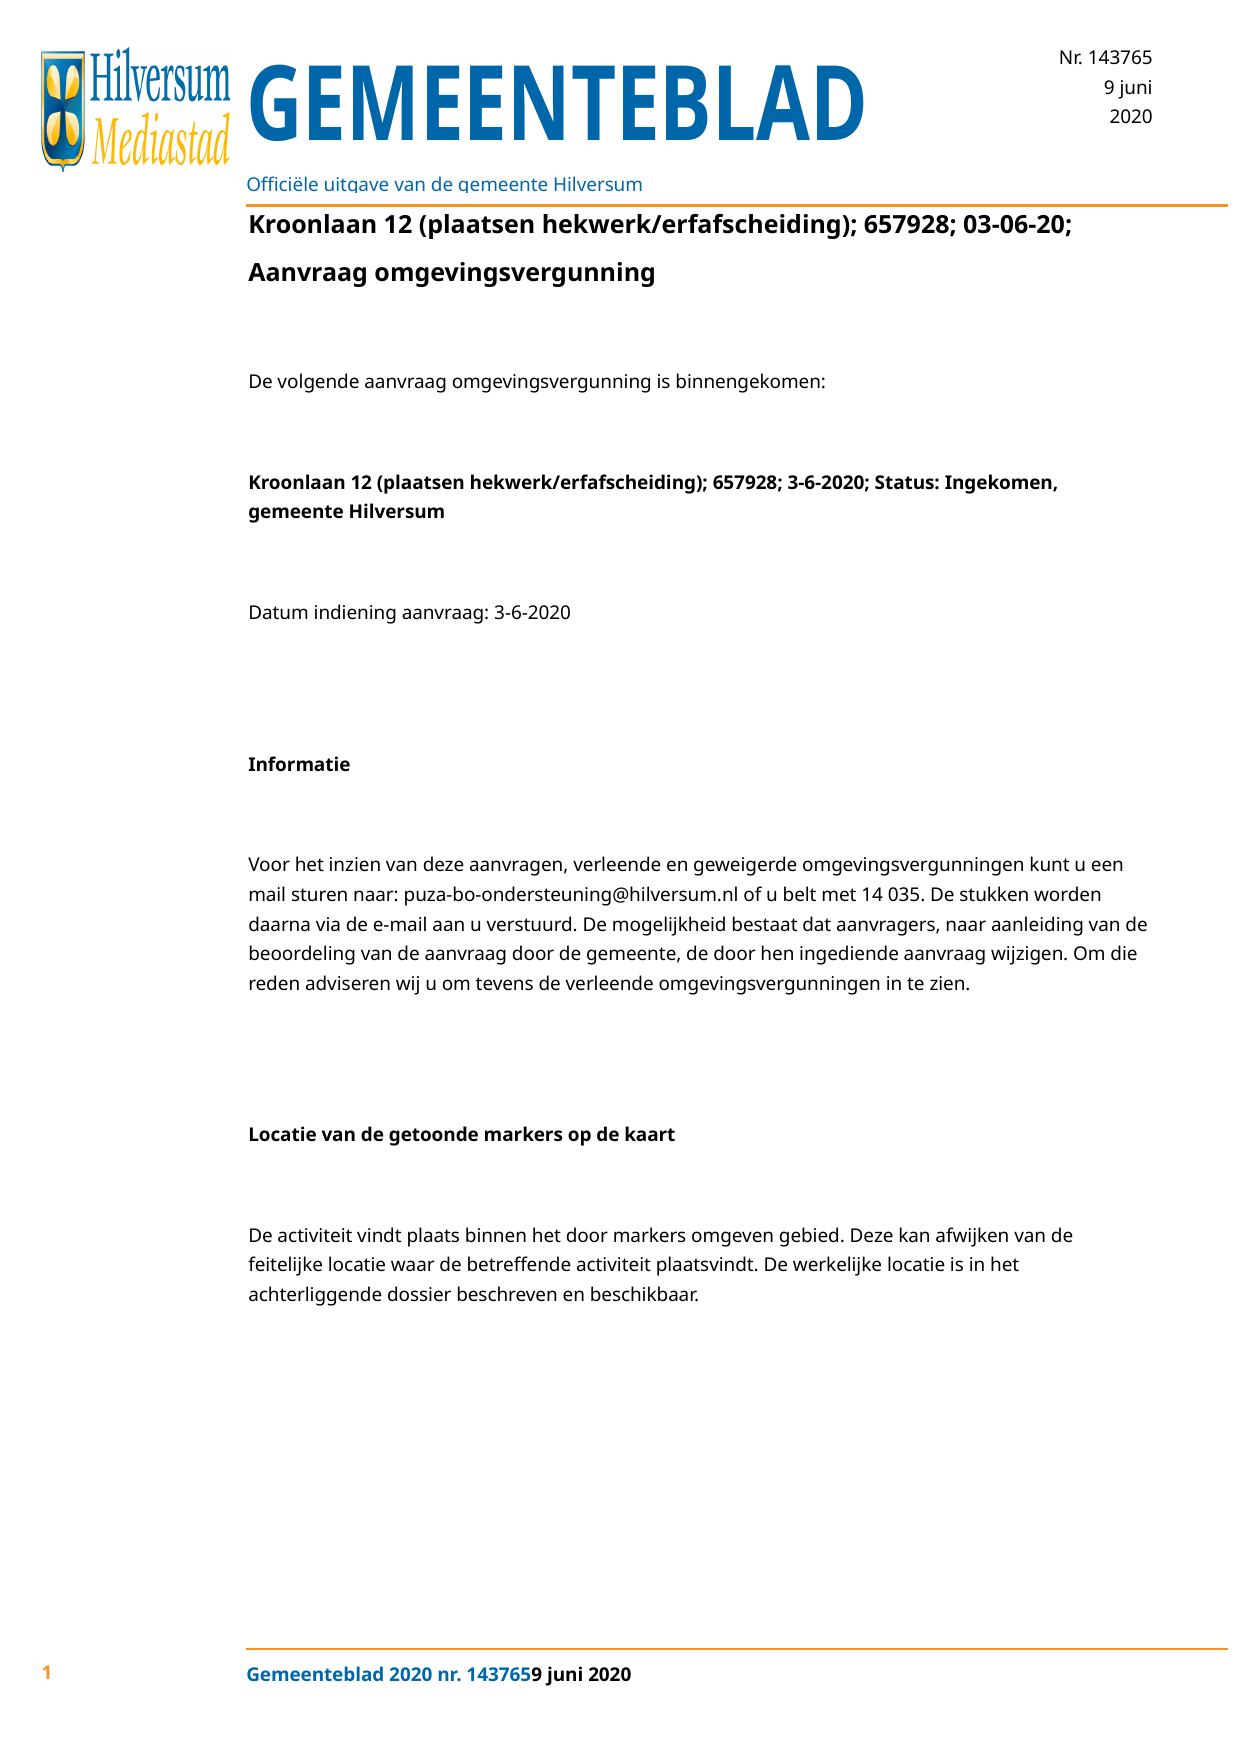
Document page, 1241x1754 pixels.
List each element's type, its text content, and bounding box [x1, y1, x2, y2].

text Kroonlaan 12 (plaatsen hekwerk/erfafscheiding); 657928; 3-6-2020; Status: Ingekomen, gemeente Hilversum [248, 469, 1152, 524]
text Voor het inzien van deze aanvragen, verleende en geweigerde omgevingsvergunningen kunt u een mail sturen naar: puza-bo-ondersteuning@hilversum.nl of u belt met 14 035. De stukken worden daarna via de e-mail aan u verstuurd. De mogelijkheid bestaat dat aanvragers, naar aanleiding van de beoordeling van de aanvraag door de gemeente, de door hen ingediende aanvraag wijzigen. Om die reden adviseren wij u om tevens de verleende omgevingsvergunningen in te zien. [248, 852, 1152, 996]
text De activiteit vindt plaats binnen het door markers omgeven gebied. Deze kan afwijken van de feitelijke locatie waar de betreffende activiteit plaatsvindt. De werkelijke locatie is in het achterliggende dossier beschreven en beschikbaar. [248, 1222, 1152, 1307]
text Informatie [248, 751, 1152, 777]
text Datum indiening aanvraag: 3-6-2020 [248, 599, 1152, 625]
picture [41, 47, 231, 172]
text Locatie van de getoonde markers op de kaart [248, 1121, 1152, 1147]
text Kroonlaan 12 (plaatsen hekwerk/erfafscheiding); 657928; 03-06-20; Aanvraag omgevingsvergunning [248, 207, 1152, 288]
text De volgende aanvraag omgevingsvergunning is binnengekomen: [248, 368, 1152, 394]
